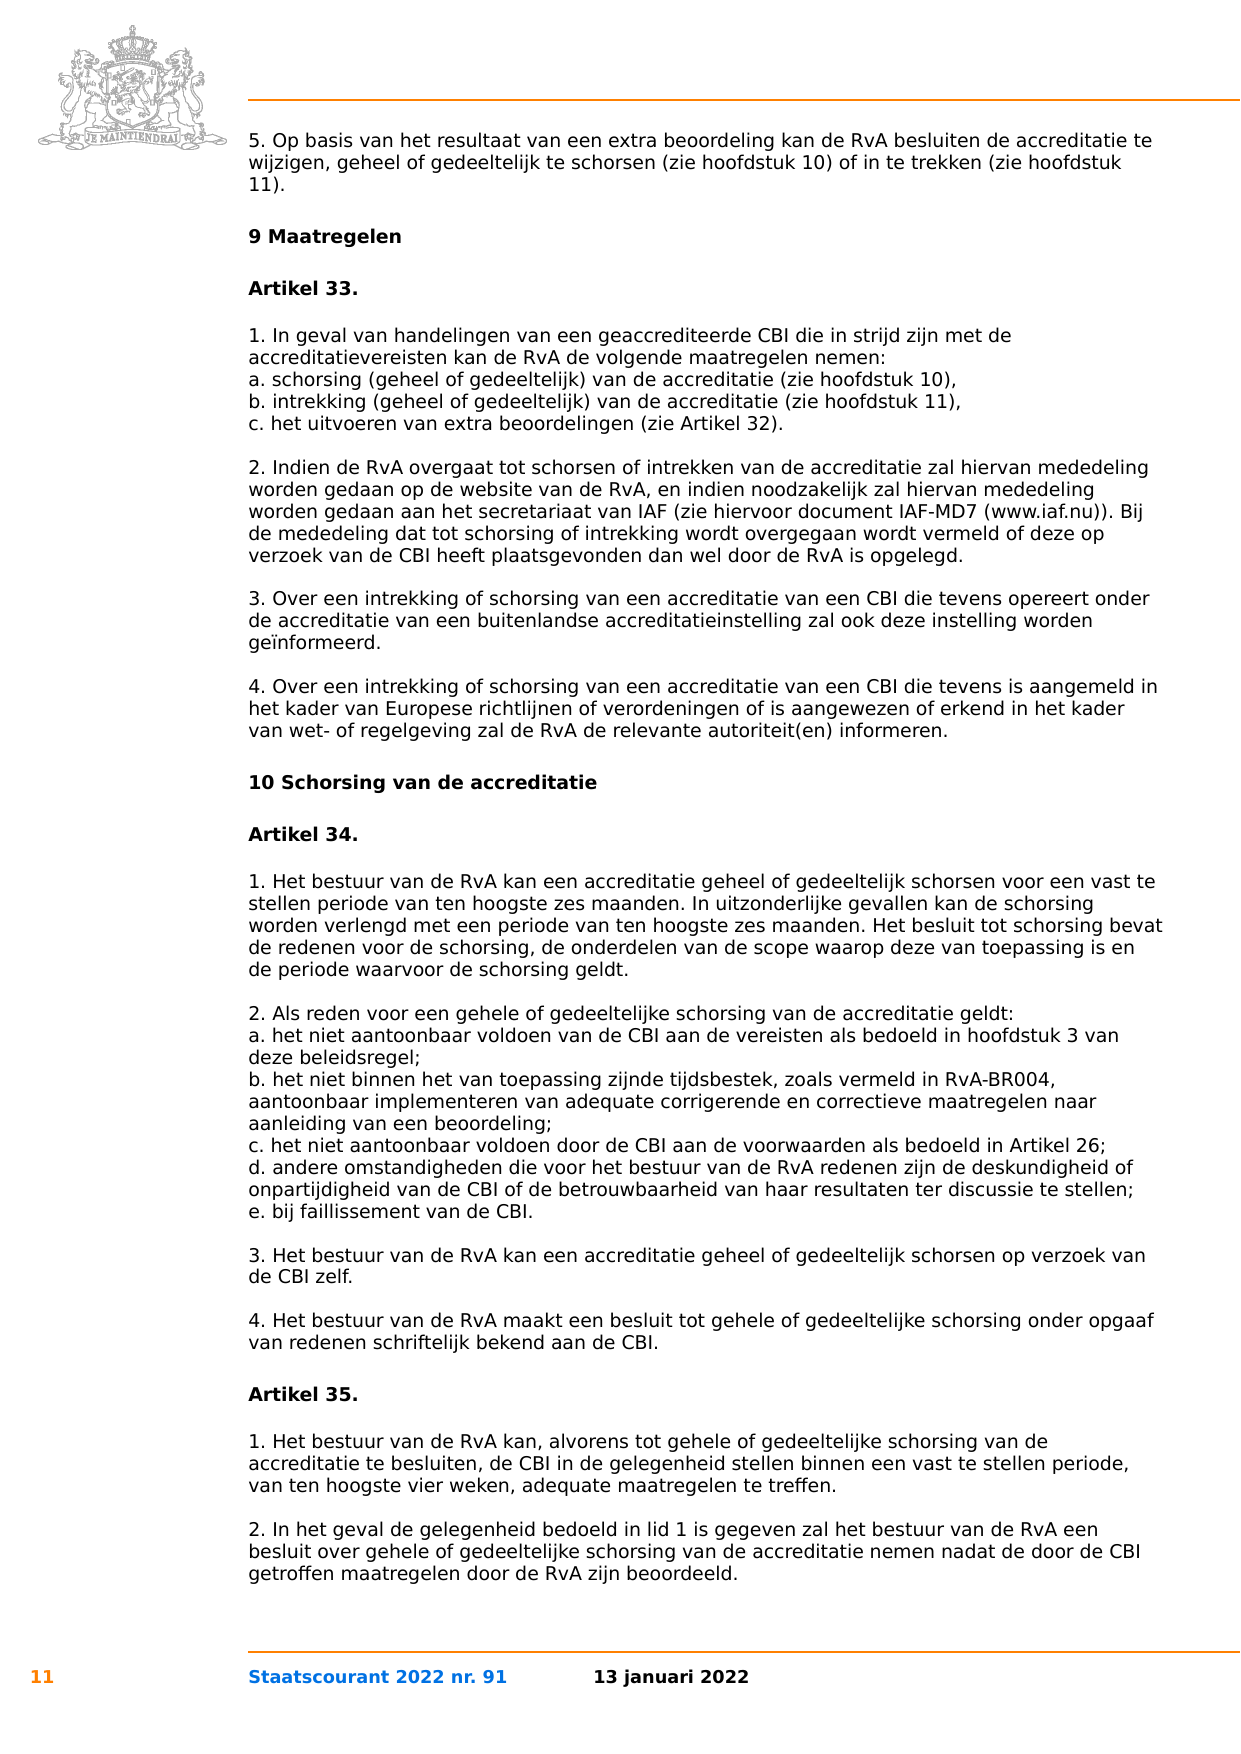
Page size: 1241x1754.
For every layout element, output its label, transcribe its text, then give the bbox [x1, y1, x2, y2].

subtitle Artikel 35. [248, 1384, 1163, 1406]
subtitle Artikel 34. [248, 824, 1163, 846]
text 2. Indien de RvA overgaat tot schorsen of intrekken van de accreditatie zal hiervan mededeling worden gedaan op de website van de RvA, en indien noodzakelijk zal hiervan mededeling worden gedaan aan het secretariaat van IAF (zie hiervoor document IAF-MD7 (www.iaf.nu)). Bij de mededeling dat tot schorsing of intrekking wordt overgegaan wordt vermeld of deze op verzoek van de CBI heeft plaatsgevonden dan wel door de RvA is opgelegd. [248, 457, 1163, 566]
subtitle 9 Maatregelen [248, 226, 1163, 248]
text 1. Het bestuur van de RvA kan, alvorens tot gehele of gedeeltelijke schorsing van de accreditatie te besluiten, de CBI in de gelegenheid stellen binnen een vast te stellen periode, van ten hoogste vier weken, adequate maatregelen te treffen. [248, 1431, 1163, 1497]
text 1. In geval van handelingen van een geaccrediteerde CBI die in strijd zijn met de accreditatievereisten kan de RvA de volgende maatregelen nemen: [248, 325, 1163, 369]
text 1. Het bestuur van de RvA kan een accreditatie geheel of gedeeltelijk schorsen voor een vast te stellen periode van ten hoogste zes maanden. In uitzonderlijke gevallen kan de schorsing worden verlengd met een periode van ten hoogste zes maanden. Het besluit tot schorsing bevat de redenen voor de schorsing, de onderdelen van de scope waarop deze van toepassing is en de periode waarvoor de schorsing geldt. [248, 871, 1163, 981]
text b. het niet binnen het van toepassing zijnde tijdsbestek, zoals vermeld in RvA-BR004, aantoonbaar implementeren van adequate corrigerende en correctieve maatregelen naar aanleiding van een beoordeling; [248, 1069, 1163, 1135]
text a. schorsing (geheel of gedeeltelijk) van de accreditatie (zie hoofdstuk 10), [248, 369, 1163, 391]
text 4. Het bestuur van de RvA maakt een besluit tot gehele of gedeeltelijke schorsing onder opgaaf van redenen schriftelijk bekend aan de CBI. [248, 1310, 1163, 1354]
text e. bij faillissement van de CBI. [248, 1201, 1163, 1223]
text 4. Over een intrekking of schorsing van een accreditatie van een CBI die tevens is aangemeld in het kader van Europese richtlijnen of verordeningen of is aangewezen of erkend in het kader van wet- of regelgeving zal de RvA de relevante autoriteit(en) informeren. [248, 676, 1163, 742]
text 3. Het bestuur van de RvA kan een accreditatie geheel of gedeeltelijk schorsen op verzoek van de CBI zelf. [248, 1244, 1163, 1288]
picture [38, 25, 227, 150]
text 5. Op basis van het resultaat van een extra beoordeling kan de RvA besluiten de accreditatie te wijzigen, geheel of gedeeltelijk te schorsen (zie hoofdstuk 10) of in te trekken (zie hoofdstuk 11). [248, 130, 1163, 196]
subtitle Artikel 33. [248, 278, 1163, 300]
text d. andere omstandigheden die voor het bestuur van de RvA redenen zijn de deskundigheid of onpartijdigheid van de CBI of de betrouwbaarheid van haar resultaten ter discussie te stellen; [248, 1157, 1163, 1201]
text c. het uitvoeren van extra beoordelingen (zie Artikel 32). [248, 413, 1163, 435]
text 3. Over een intrekking of schorsing van een accreditatie van een CBI die tevens opereert onder de accreditatie van een buitenlandse accreditatieinstelling zal ook deze instelling worden geïnformeerd. [248, 588, 1163, 654]
text b. intrekking (geheel of gedeeltelijk) van de accreditatie (zie hoofdstuk 11), [248, 391, 1163, 413]
text a. het niet aantoonbaar voldoen van de CBI aan de vereisten als bedoeld in hoofdstuk 3 van deze beleidsregel; [248, 1025, 1163, 1069]
text c. het niet aantoonbaar voldoen door de CBI aan de voorwaarden als bedoeld in Artikel 26; [248, 1135, 1163, 1157]
text 2. Als reden voor een gehele of gedeeltelijke schorsing van de accreditatie geldt: [248, 1003, 1163, 1025]
text 2. In het geval de gelegenheid bedoeld in lid 1 is gegeven zal het bestuur van de RvA een besluit over gehele of gedeeltelijke schorsing van de accreditatie nemen nadat de door de CBI getroffen maatregelen door de RvA zijn beoordeeld. [248, 1519, 1163, 1585]
subtitle 10 Schorsing van de accreditatie [248, 772, 1163, 794]
